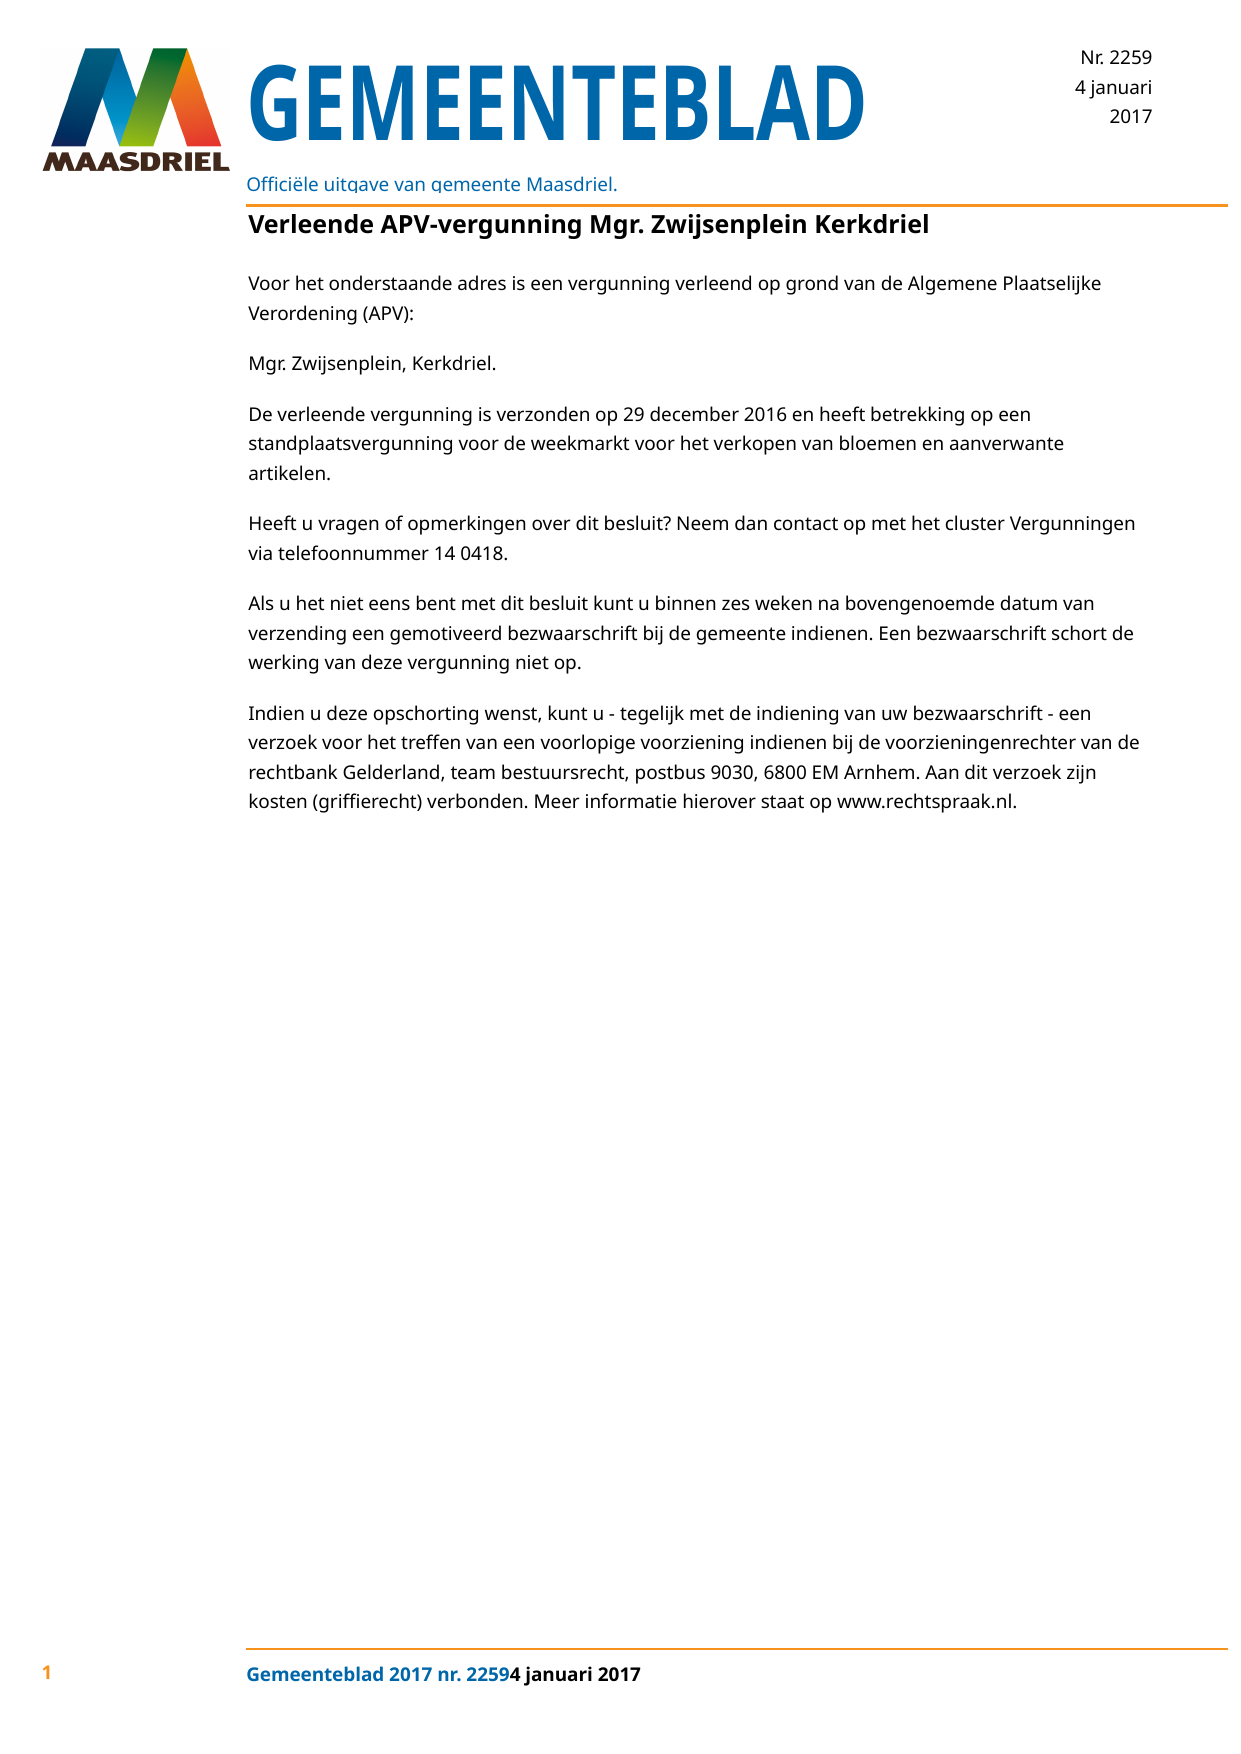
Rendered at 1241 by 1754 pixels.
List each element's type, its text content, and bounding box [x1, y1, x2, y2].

text Als u het niet eens bent met dit besluit kunt u binnen zes weken na bovengenoemde datum van verzending een gemotiveerd bezwaarschrift bij de gemeente indienen. Een bezwaarschrift schort de werking van deze vergunning niet op. [248, 590, 1152, 675]
picture [41, 47, 231, 172]
text Indien u deze opschorting wenst, kunt u - tegelijk met de indiening van uw bezwaarschrift - een verzoek voor het treffen van een voorlopige voorziening indienen bij de voorzieningenrechter van de rechtbank Gelderland, team bestuursrecht, postbus 9030, 6800 EM Arnhem. Aan dit verzoek zijn kosten (griffierecht) verbonden. Meer informatie hierover staat op www.rechtspraak.nl. [248, 700, 1152, 814]
text Voor het onderstaande adres is een vergunning verleend op grond van de Algemene Plaatselijke Verordening (APV): [248, 270, 1152, 326]
text De verleende vergunning is verzonden op 29 december 2016 en heeft betrekking op een standplaatsvergunning voor de weekmarkt voor het verkopen van bloemen en aanverwante artikelen. [248, 401, 1152, 486]
text Mgr. Zwijsenplein, Kerkdriel. [248, 350, 1152, 376]
text Heeft u vragen of opmerkingen over dit besluit? Neem dan contact op met het cluster Vergunningen via telefoonnummer 14 0418. [248, 510, 1152, 566]
text Verleende APV-vergunning Mgr. Zwijsenplein Kerkdriel [248, 207, 1152, 241]
